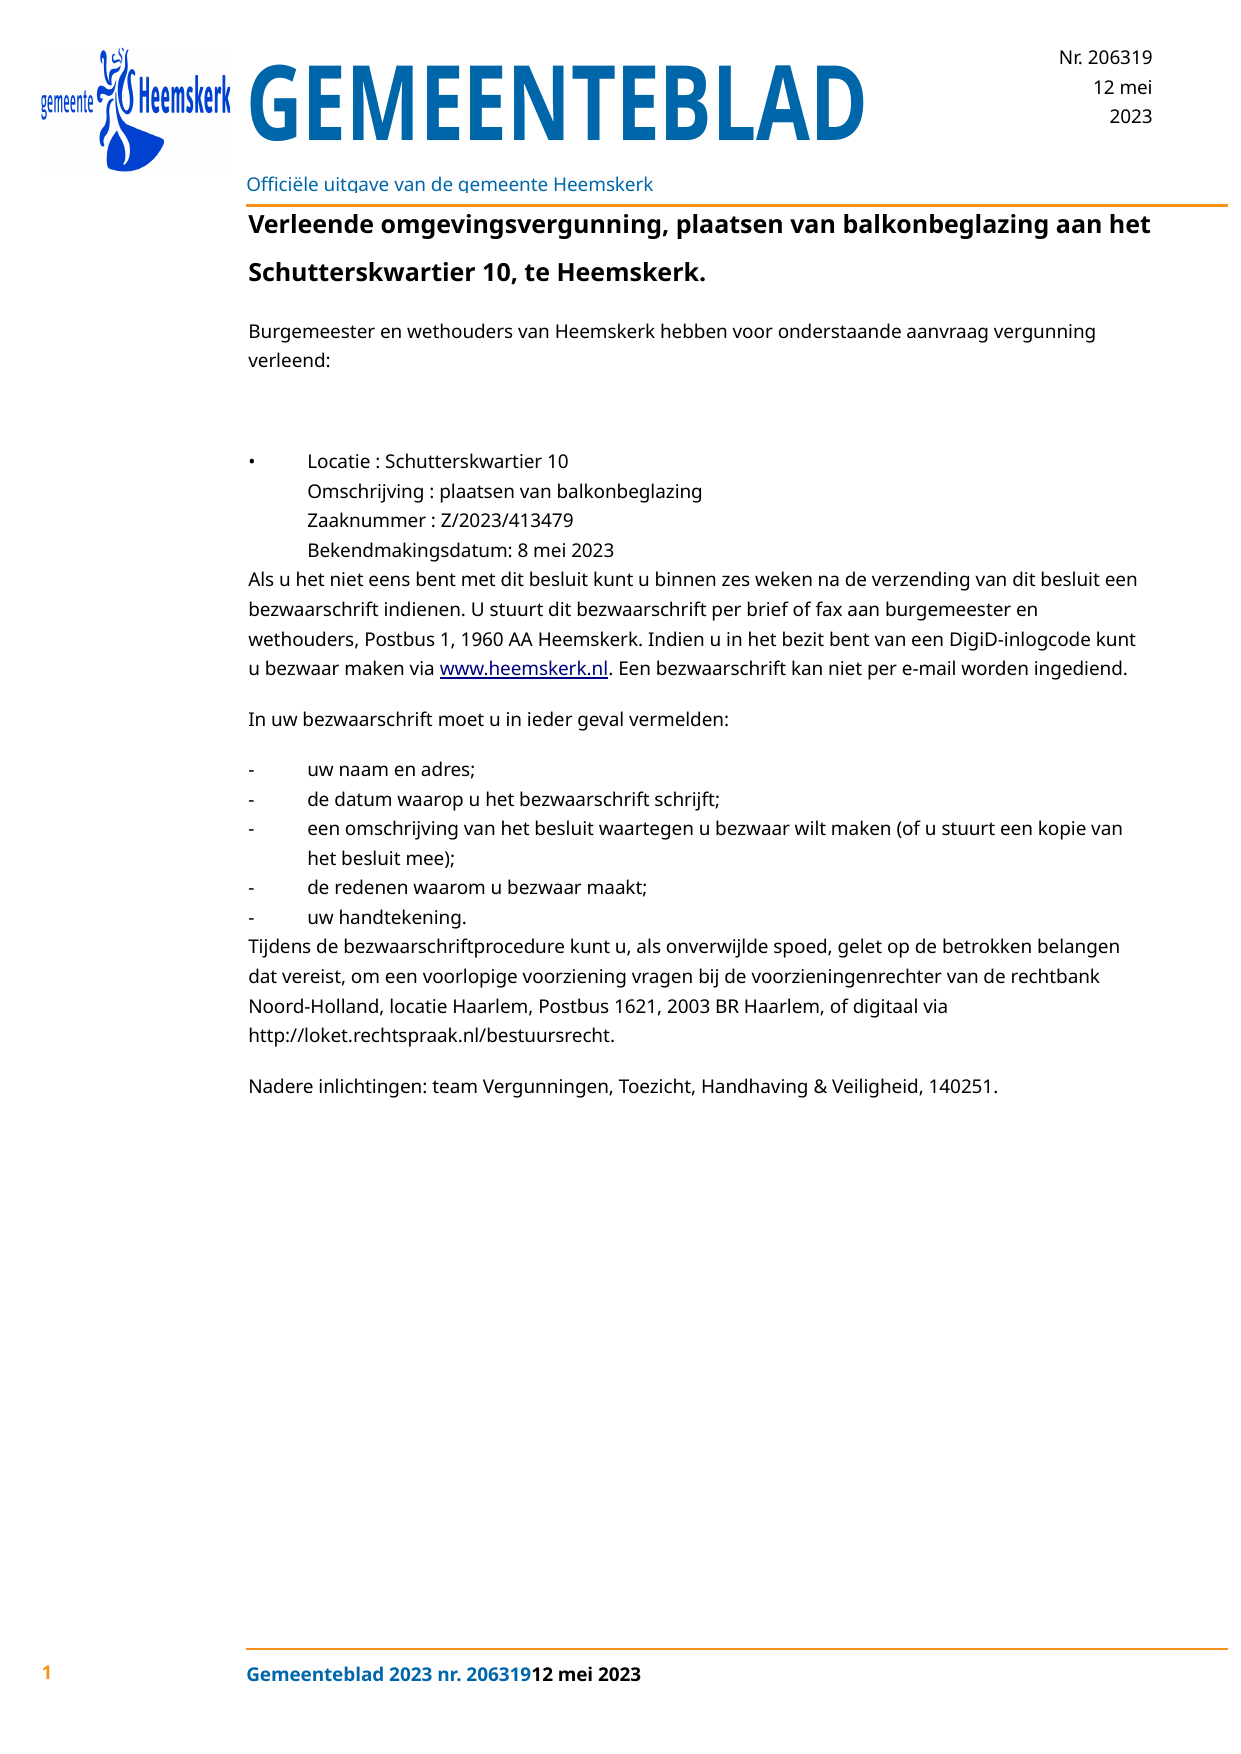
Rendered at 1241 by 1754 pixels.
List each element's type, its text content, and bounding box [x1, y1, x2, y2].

picture [41, 47, 231, 172]
list Locatie : Schutterskwartier 10 [248, 448, 1152, 474]
list Omschrijving : plaatsen van balkonbeglazing [248, 478, 1152, 504]
list een omschrijving van het besluit waartegen u bezwaar wilt maken (of u stuurt een kopie van het besluit mee); [248, 815, 1152, 871]
list Zaaknummer : Z/2023/413479 [248, 507, 1152, 533]
text Verleende omgevingsvergunning, plaatsen van balkonbeglazing aan het Schutterskwartier 10, te Heemskerk. [248, 207, 1152, 288]
text Burgemeester en wethouders van Heemskerk hebben voor onderstaande aanvraag vergunning verleend: [248, 318, 1152, 373]
list uw naam en adres; [248, 756, 1152, 782]
text Als u het niet eens bent met dit besluit kunt u binnen zes weken na de verzending van dit besluit een bezwaarschrift indienen. U stuurt dit bezwaarschrift per brief of fax aan burgemeester en wethouders, Postbus 1, 1960 AA Heemskerk. Indien u in het bezit bent van een DigiD-inlogcode kunt u bezwaar maken via www.heemskerk.nl. Een bezwaarschrift kan niet per e-mail worden ingediend. [248, 567, 1152, 681]
text Nadere inlichtingen: team Vergunningen, Toezicht, Handhaving & Veiligheid, 140251. [248, 1073, 1152, 1099]
list Bekendmakingsdatum: 8 mei 2023 [248, 537, 1152, 563]
list uw handtekening. [248, 904, 1152, 930]
text Tijdens de bezwaarschriftprocedure kunt u, als onverwijlde spoed, gelet op de betrokken belangen dat vereist, om een voorlopige voorziening vragen bij de voorzieningenrechter van de rechtbank Noord-Holland, locatie Haarlem, Postbus 1621, 2003 BR Haarlem, of digitaal via http://loket.rechtspraak.nl/bestuursrecht. [248, 934, 1152, 1048]
list de datum waarop u het bezwaarschrift schrijft; [248, 786, 1152, 812]
text In uw bezwaarschrift moet u in ieder geval vermelden: [248, 706, 1152, 732]
list de redenen waarom u bezwaar maakt; [248, 874, 1152, 900]
